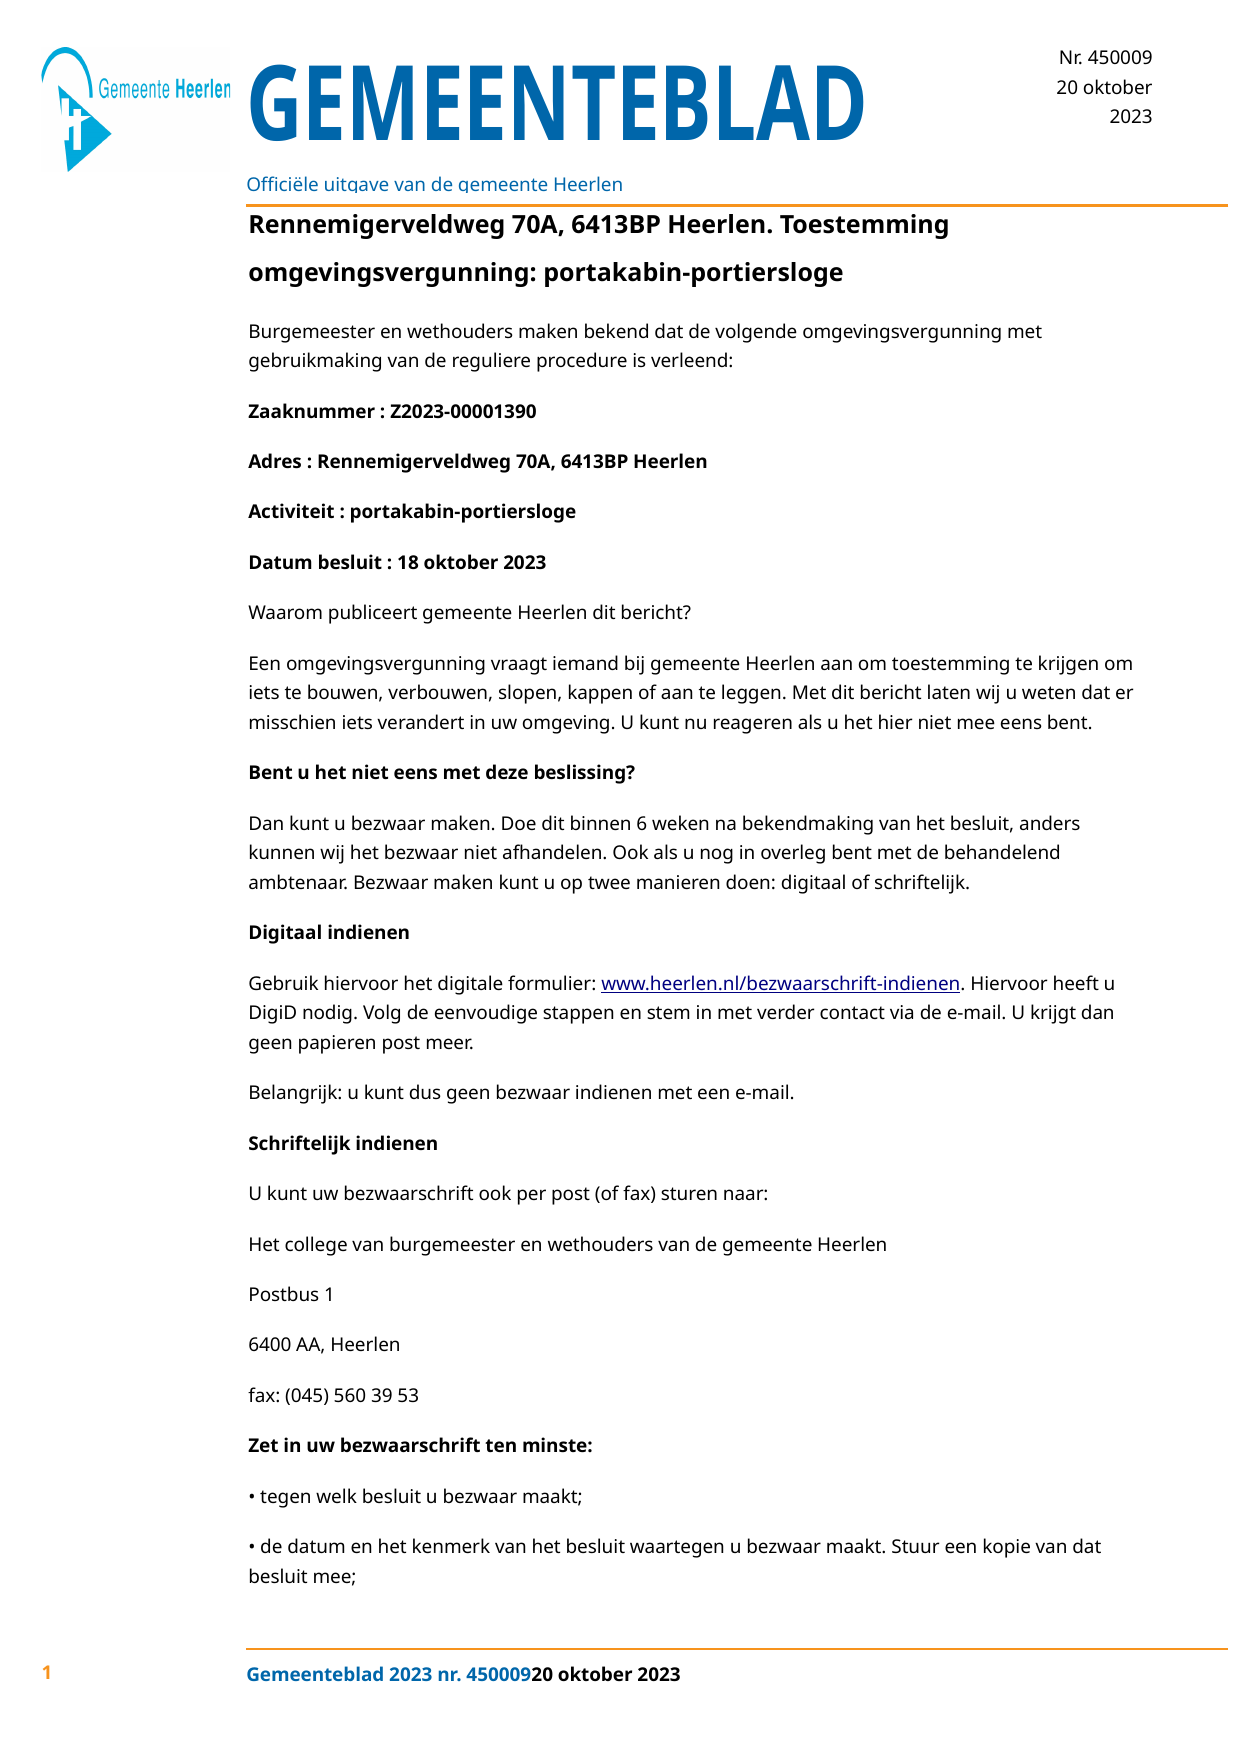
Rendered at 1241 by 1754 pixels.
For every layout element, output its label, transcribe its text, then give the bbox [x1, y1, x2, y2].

text Burgemeester en wethouders maken bekend dat de volgende omgevingsvergunning met gebruikmaking van de reguliere procedure is verleend: [248, 318, 1152, 373]
text Belangrijk: u kunt dus geen bezwaar indienen met een e-mail. [248, 1079, 1152, 1105]
text Het college van burgemeester en wethouders van de gemeente Heerlen [248, 1231, 1152, 1257]
text Datum besluit : 18 oktober 2023 [248, 549, 1152, 575]
text Gebruik hiervoor het digitale formulier: www.heerlen.nl/bezwaarschrift-indienen. Hiervoor heeft u DigiD nodig. Volg de eenvoudige stappen en stem in met verder contact via de e-mail. U krijgt dan geen papieren post meer. [248, 970, 1152, 1055]
text Bent u het niet eens met deze beslissing? [248, 759, 1152, 785]
text Een omgevingsvergunning vraagt iemand bij gemeente Heerlen aan om toestemming te krijgen om iets te bouwen, verbouwen, slopen, kappen of aan te leggen. Met dit bericht laten wij u weten dat er misschien iets verandert in uw omgeving. U kunt nu reageren als u het hier niet mee eens bent. [248, 650, 1152, 735]
text • de datum en het kenmerk van het besluit waartegen u bezwaar maakt. Stuur een kopie van dat besluit mee; [248, 1533, 1152, 1589]
text Postbus 1 [248, 1281, 1152, 1307]
text Digitaal indienen [248, 919, 1152, 945]
text Zaaknummer : Z2023-00001390 [248, 398, 1152, 424]
text Adres : Rennemigerveldweg 70A, 6413BP Heerlen [248, 448, 1152, 474]
text U kunt uw bezwaarschrift ook per post (of fax) sturen naar: [248, 1180, 1152, 1206]
text Rennemigerveldweg 70A, 6413BP Heerlen. Toestemming omgevingsvergunning: portakabin-portiersloge [248, 207, 1152, 288]
text Schriftelijk indienen [248, 1130, 1152, 1156]
picture [41, 47, 231, 172]
text Zet in uw bezwaarschrift ten minste: [248, 1432, 1152, 1458]
text 6400 AA, Heerlen [248, 1332, 1152, 1357]
text Activiteit : portakabin-portiersloge [248, 499, 1152, 524]
text Waarom publiceert gemeente Heerlen dit bericht? [248, 599, 1152, 625]
text Dan kunt u bezwaar maken. Doe dit binnen 6 weken na bekendmaking van het besluit, anders kunnen wij het bezwaar niet afhandelen. Ook als u nog in overleg bent met de behandelend ambtenaar. Bezwaar maken kunt u op twee manieren doen: digitaal of schriftelijk. [248, 810, 1152, 895]
text fax: (045) 560 39 53 [248, 1382, 1152, 1408]
text • tegen welk besluit u bezwaar maakt; [248, 1483, 1152, 1509]
picture [41, 47, 59, 70]
